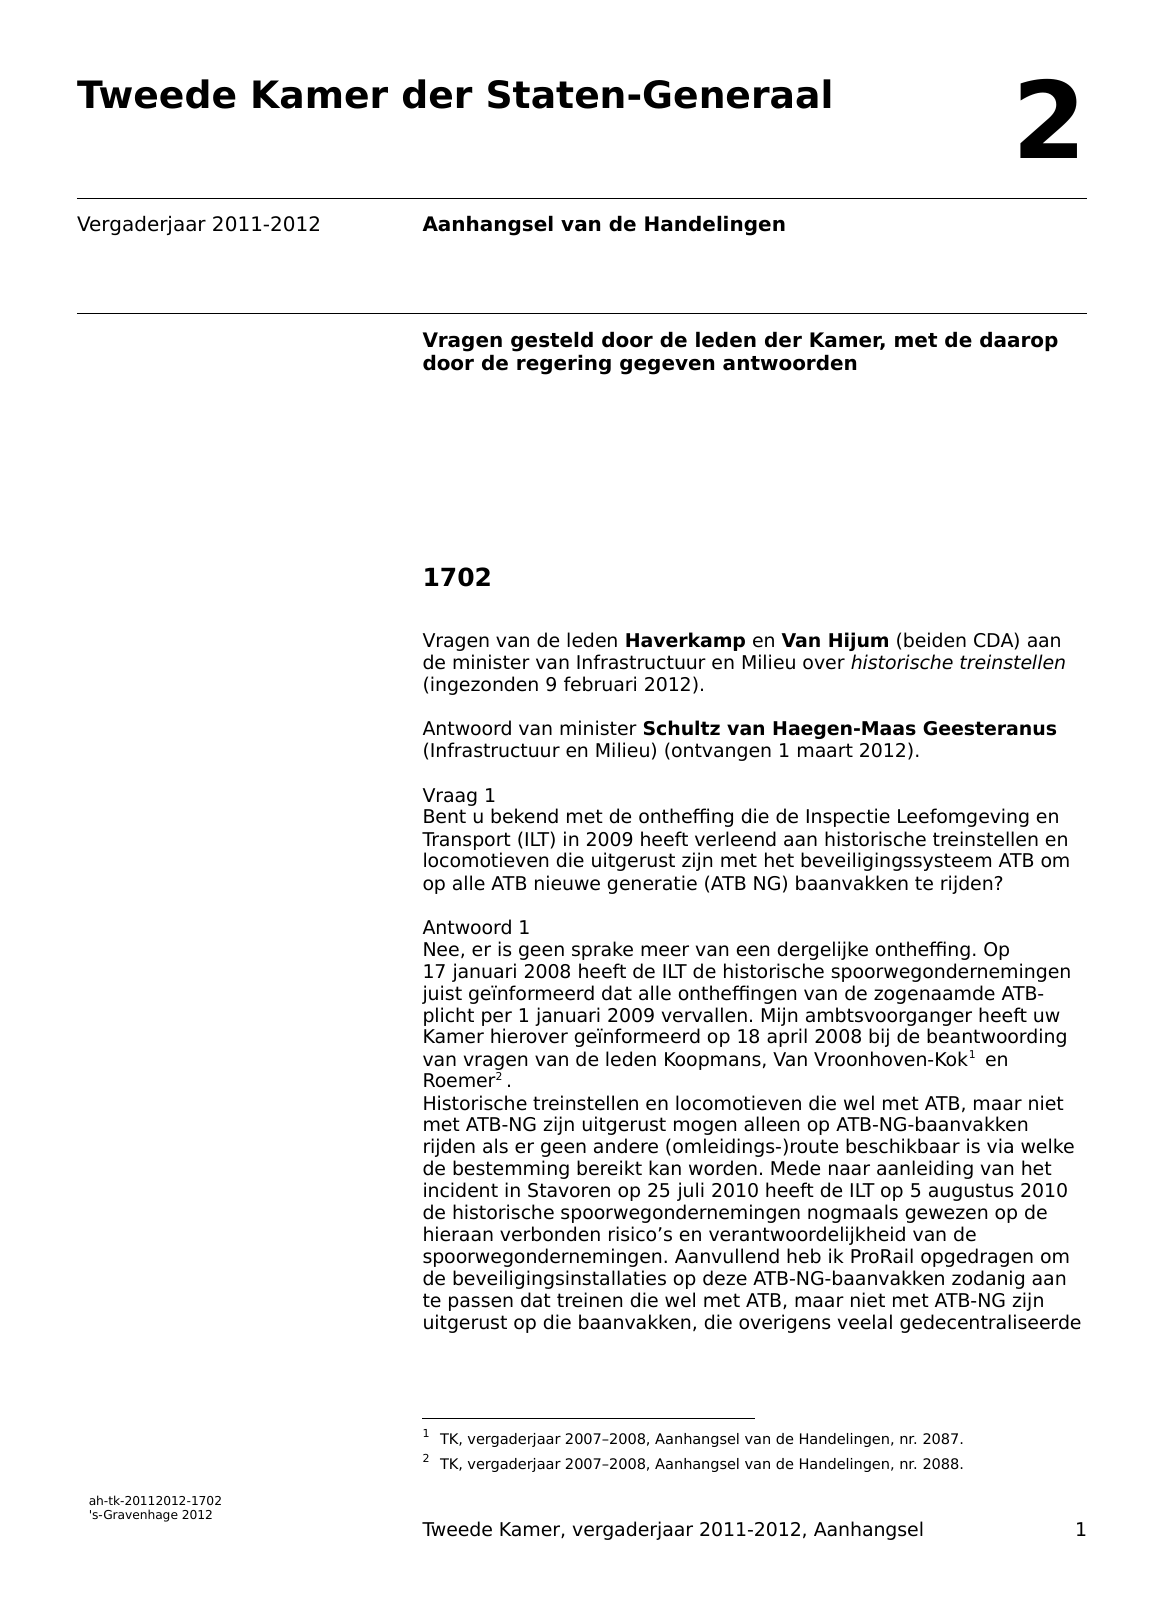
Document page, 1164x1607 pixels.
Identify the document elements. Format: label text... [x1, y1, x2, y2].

text Vraag 1 [422, 784, 1087, 806]
text Historische treinstellen en locomotieven die wel met ATB, maar niet met ATB-NG zijn uitgerust mogen alleen op ATB-NG-baanvakken rijden als er geen andere (omleidings-)route beschikbaar is via welke de bestemming bereikt kan worden. Mede naar aanleiding van het incident in Stavoren op 25 juli 2010 heeft de ILT op 5 augustus 2010 de historische spoorwegondernemingen nogmaals gewezen op de hieraan verbonden risico’s en verantwoordelijkheid van de spoorwegondernemingen. Aanvullend heb ik ProRail opgedragen om de beveiligingsinstallaties op deze ATB-NG-baanvakken zodanig aan te passen dat treinen die wel met ATB, maar niet met ATB-NG zijn uitgerust op die baanvakken, die overigens veelal gedecentraliseerde [422, 1092, 1087, 1334]
text TK, vergaderjaar 2007–2008, Aanhangsel van de Handelingen, nr. 2088. [422, 1452, 1087, 1474]
text TK, vergaderjaar 2007–2008, Aanhangsel van de Handelingen, nr. 2087. [422, 1427, 1087, 1449]
text 1702 [422, 563, 1087, 592]
table_header Tweede Kamer der Staten-Generaal [77, 59, 886, 198]
text Bent u bekend met de ontheffing die de Inspectie Leefomgeving en Transport (ILT) in 2009 heeft verleend aan historische treinstellen en locomotieven die uitgerust zijn met het beveiligingssysteem ATB om op alle ATB nieuwe generatie (ATB NG) baanvakken te rijden? [422, 806, 1087, 894]
table_cell [77, 314, 422, 375]
table_cell Vergaderjaar 2011-2012 [77, 199, 422, 313]
text Antwoord van minister Schultz van Haegen-Maas Geesteranus (Infrastructuur en Milieu) (ontvangen 1 maart 2012). [422, 718, 1087, 762]
text Nee, er is geen sprake meer van een dergelijke ontheffing. Op 17 januari 2008 heeft de ILT de historische spoorwegondernemingen juist geïnformeerd dat alle ontheffingen van de zogenaamde ATB-plicht per 1 januari 2009 vervallen. Mijn ambtsvoorganger heeft uw Kamer hierover geïnformeerd op 18 april 2008 bij de beantwoording van vragen van de leden Koopmans, Van Vroonhoven-Kok en Roemer. [422, 938, 1087, 1092]
text ah-tk-20112012-1702 [88, 1494, 323, 1508]
table_header 2 [886, 59, 1087, 198]
table_cell Vragen gesteld door de leden der Kamer, met de daarop door de regering gegeven antwoorden [422, 314, 1087, 375]
text 's-Gravenhage 2012 [88, 1508, 323, 1522]
table_cell Aanhangsel van de Handelingen [422, 199, 1087, 313]
text Vragen van de leden Haverkamp en Van Hijum (beiden CDA) aan de minister van Infrastructuur en Milieu over historische treinstellen (ingezonden 9 februari 2012). [422, 630, 1087, 696]
text Antwoord 1 [422, 917, 1087, 938]
